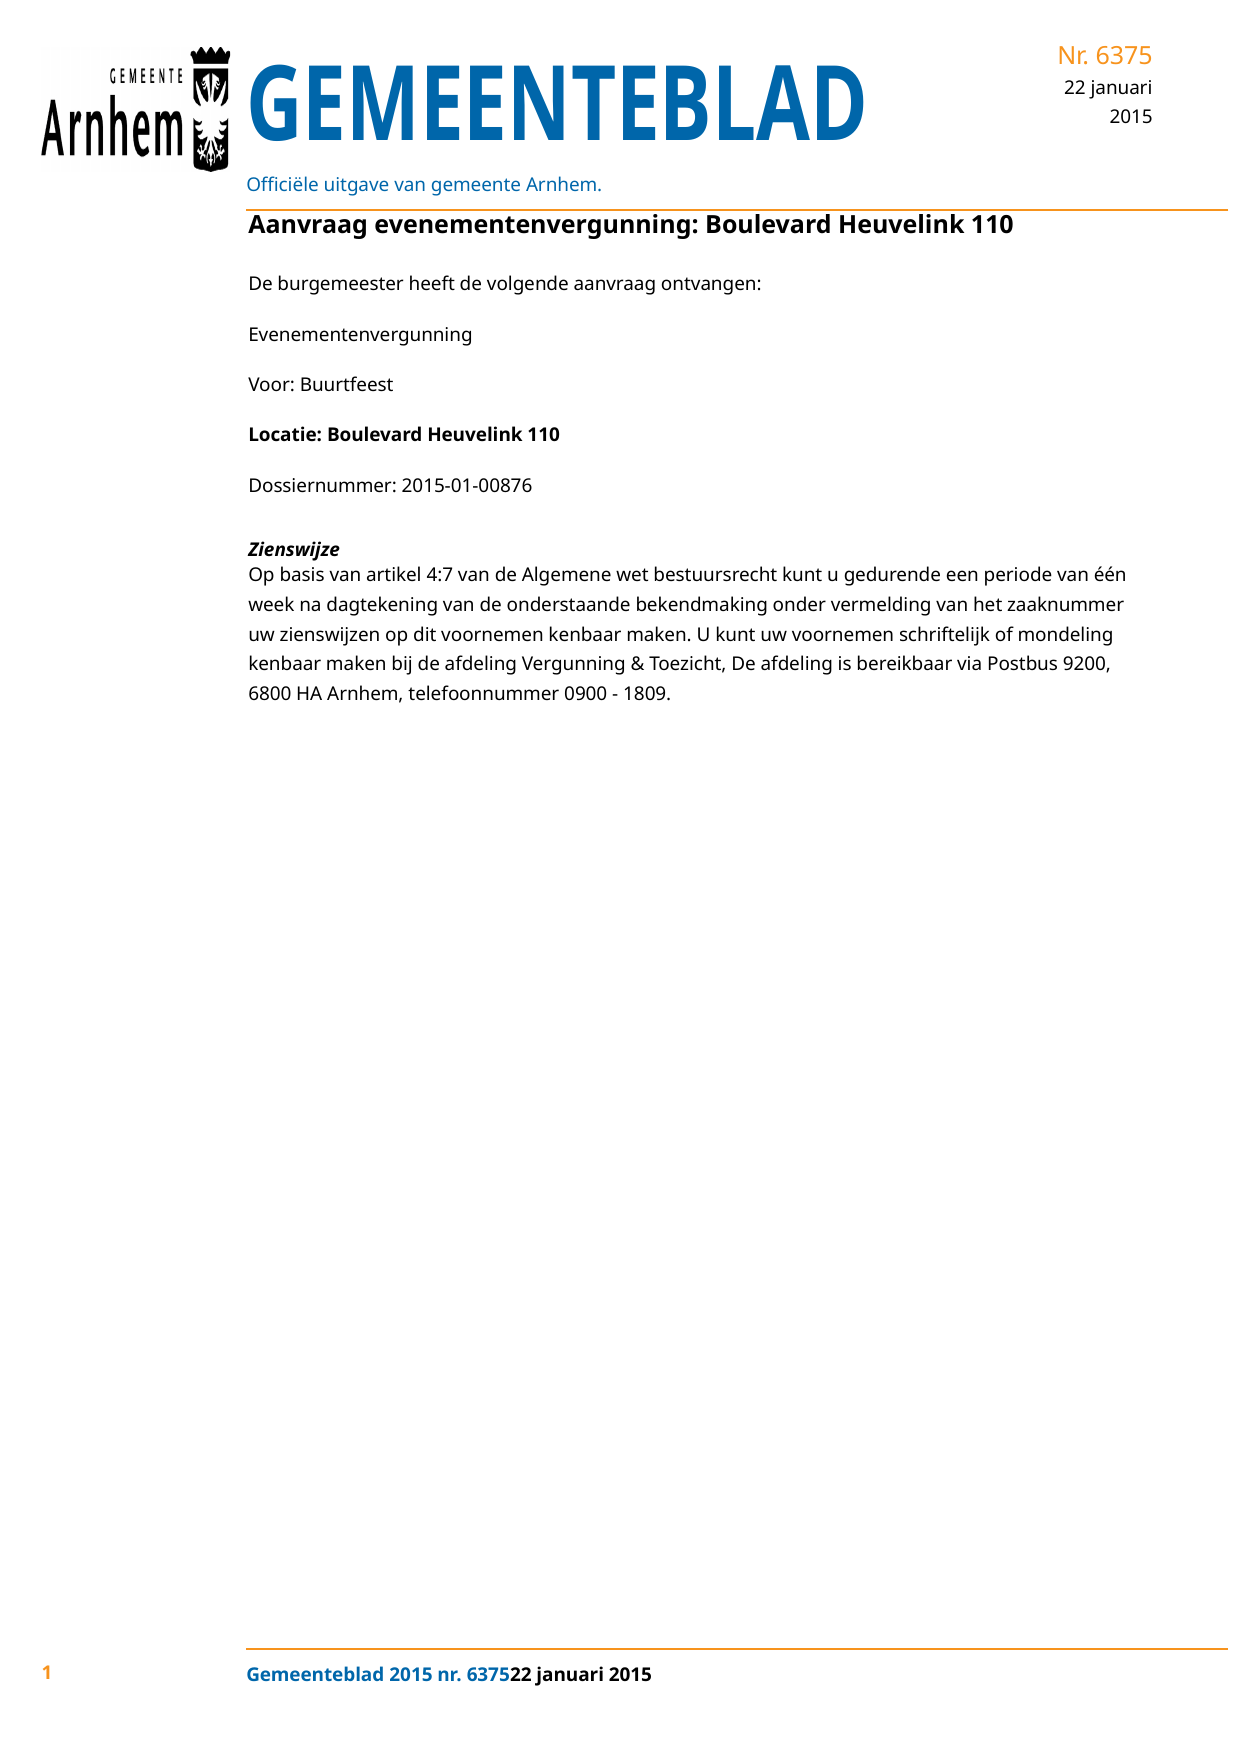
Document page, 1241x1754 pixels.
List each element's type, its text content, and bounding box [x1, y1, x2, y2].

text Zienswijze [248, 536, 1152, 562]
text Op basis van artikel 4:7 van de Algemene wet bestuursrecht kunt u gedurende een periode van één week na dagtekening van de onderstaande bekendmaking onder vermelding van het zaaknummer uw zienswijzen op dit voornemen kenbaar maken. U kunt uw voornemen schriftelijk of mondeling kenbaar maken bij de afdeling Vergunning & Toezicht, De afdeling is bereikbaar via Postbus 9200, 6800 HA Arnhem, telefoonnummer 0900 - 1809. [248, 562, 1152, 706]
text Locatie: Boulevard Heuvelink 110 [248, 422, 1152, 447]
text Dossiernummer: 2015-01-00876 [248, 472, 1152, 498]
text Evenementenvergunning [248, 321, 1152, 346]
picture [41, 47, 231, 172]
text De burgemeester heeft de volgende aanvraag ontvangen: [248, 270, 1152, 296]
text Aanvraag evenementenvergunning: Boulevard Heuvelink 110 [248, 211, 1152, 241]
text Voor: Buurtfeest [248, 371, 1152, 397]
